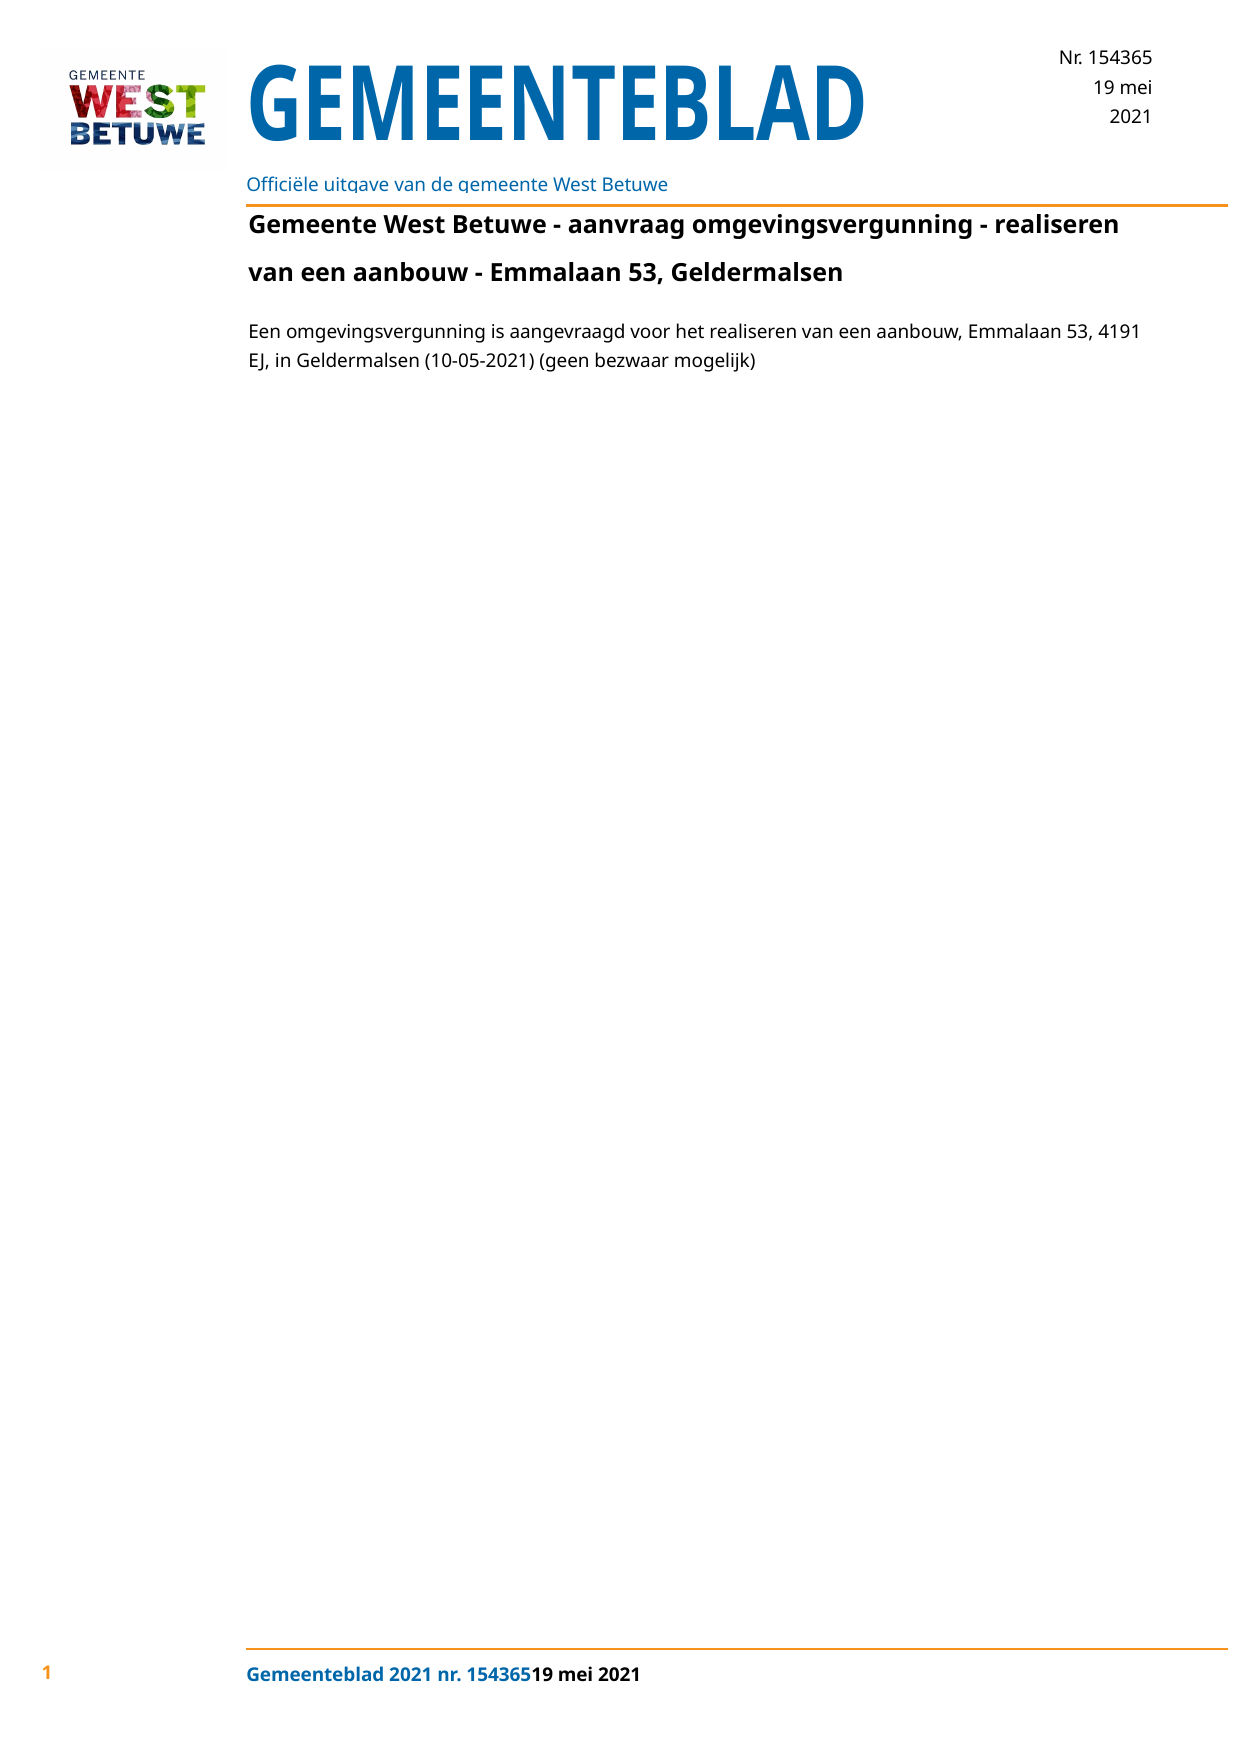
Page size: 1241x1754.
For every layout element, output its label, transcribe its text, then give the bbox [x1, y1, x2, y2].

picture [41, 47, 231, 172]
text Een omgevingsvergunning is aangevraagd voor het realiseren van een aanbouw, Emmalaan 53, 4191 EJ, in Geldermalsen (10-05-2021) (geen bezwaar mogelijk) [248, 318, 1152, 373]
text Gemeente West Betuwe - aanvraag omgevingsvergunning - realiseren van een aanbouw - Emmalaan 53, Geldermalsen [248, 207, 1152, 288]
